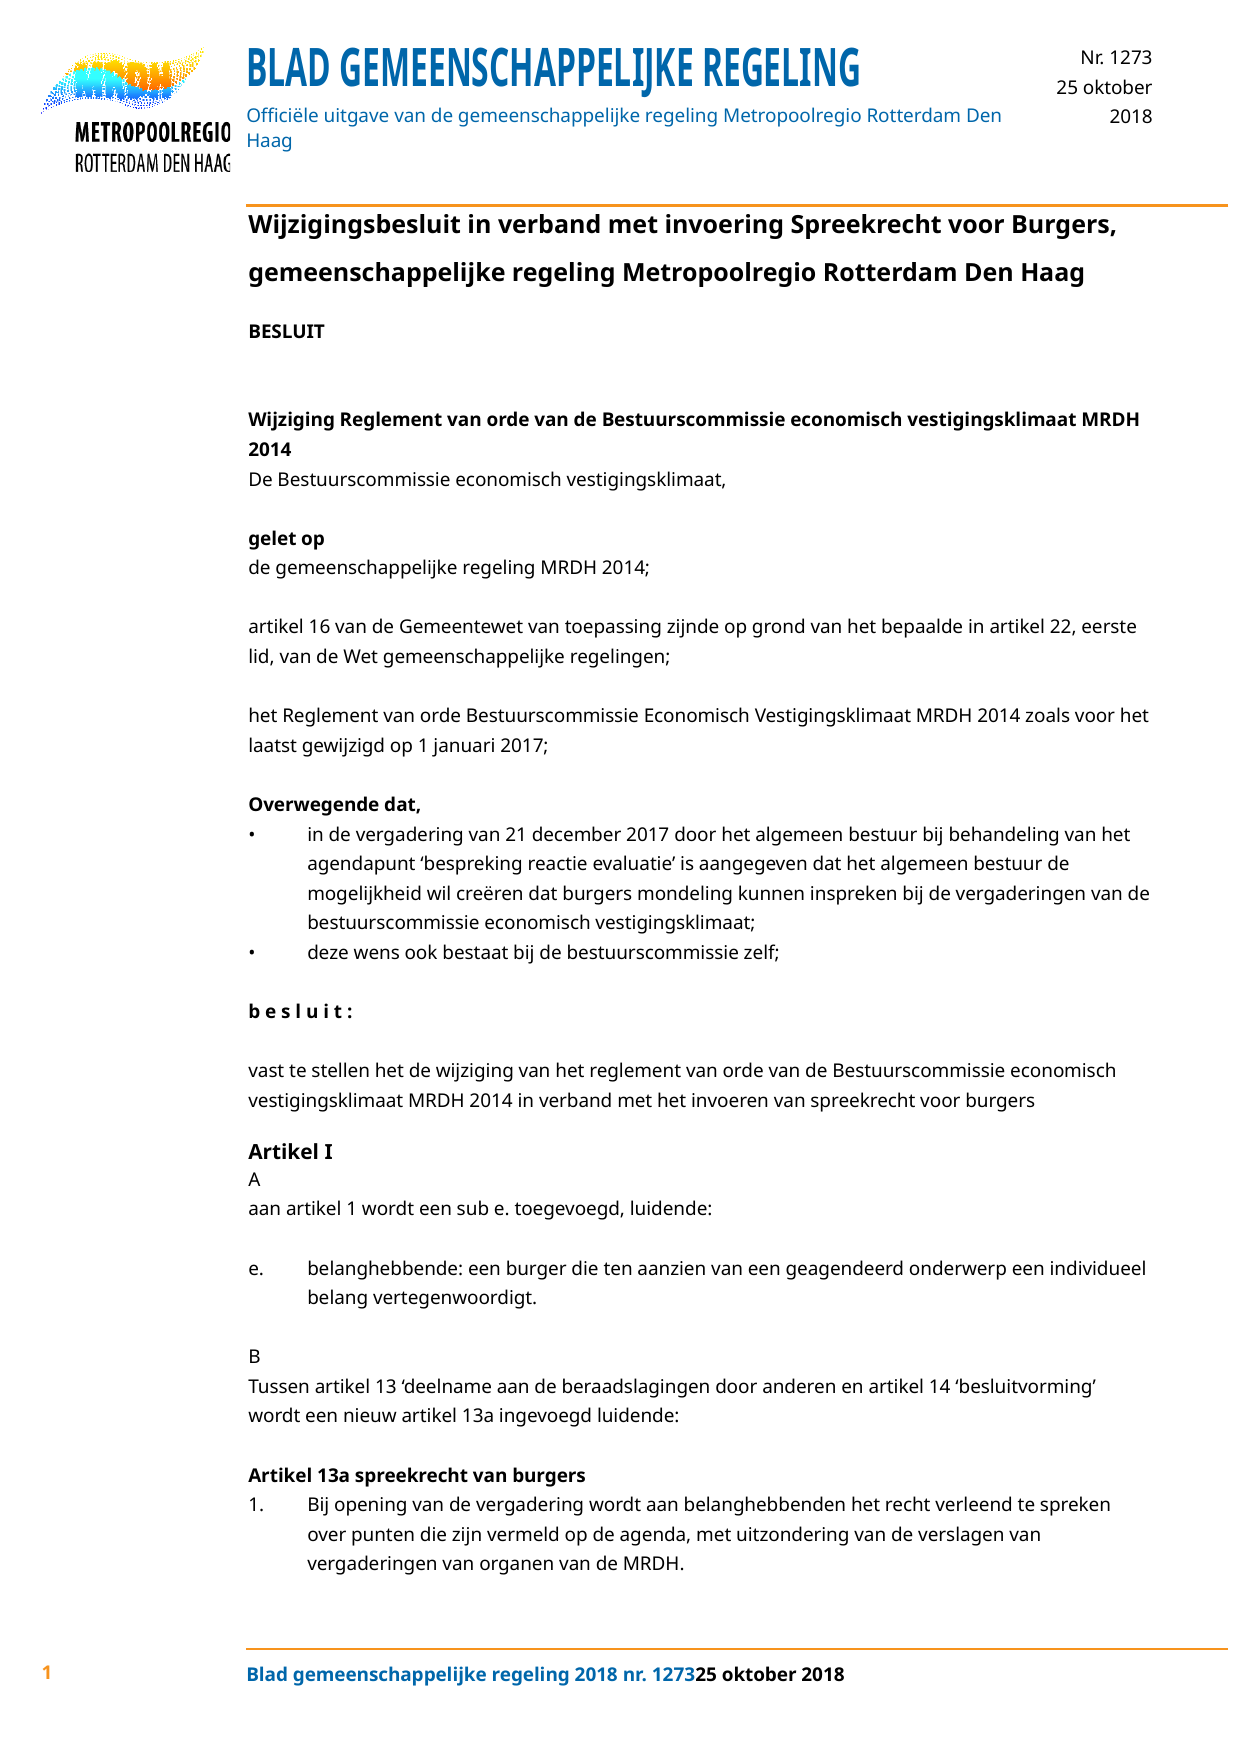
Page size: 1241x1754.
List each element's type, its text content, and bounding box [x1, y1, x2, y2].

text Artikel I [248, 1137, 1152, 1166]
text vast te stellen het de wijziging van het reglement van orde van de Bestuurscommissie economisch vestigingsklimaat MRDH 2014 in verband met het invoeren van spreekrecht voor burgers [248, 1057, 1152, 1113]
text De Bestuurscommissie economisch vestigingsklimaat, [248, 466, 1152, 492]
text b e s l u i t : [248, 998, 1152, 1024]
list belanghebbende: een burger die ten aanzien van een geagendeerd onderwerp een individueel belang vertegenwoordigt. [248, 1255, 1152, 1310]
text Artikel 13a spreekrecht van burgers [248, 1462, 1152, 1487]
text aan artikel 1 wordt een sub e. toegevoegd, luidende: [248, 1196, 1152, 1221]
text Wijziging Reglement van orde van de Bestuurscommissie economisch vestigingsklimaat MRDH 2014 [248, 407, 1152, 462]
list Bij opening van de vergadering wordt aan belanghebbenden het recht verleend te spreken over punten die zijn vermeld op de agenda, met uitzondering van de verslagen van vergaderingen van organen van de MRDH. [248, 1491, 1152, 1576]
picture [41, 47, 231, 172]
text gelet op [248, 525, 1152, 551]
text A [248, 1166, 1152, 1192]
list deze wens ook bestaat bij de bestuurscommissie zelf; [248, 939, 1152, 965]
text het Reglement van orde Bestuurscommissie Economisch Vestigingsklimaat MRDH 2014 zoals voor het laatst gewijzigd op 1 januari 2017; [248, 702, 1152, 758]
text B [248, 1343, 1152, 1369]
text Tussen artikel 13 ‘deelname aan de beraadslagingen door anderen en artikel 14 ‘besluitvorming’ wordt een nieuw artikel 13a ingevoegd luidende: [248, 1373, 1152, 1428]
text Overwegende dat, [248, 791, 1152, 817]
text artikel 16 van de Gemeentewet van toepassing zijnde op grond van het bepaalde in artikel 22, eerste lid, van de Wet gemeenschappelijke regelingen; [248, 614, 1152, 669]
text de gemeenschappelijke regeling MRDH 2014; [248, 554, 1152, 580]
text BESLUIT [248, 318, 1152, 344]
list in de vergadering van 21 december 2017 door het algemeen bestuur bij behandeling van het agendapunt ‘bespreking reactie evaluatie’ is aangegeven dat het algemeen bestuur de mogelijkheid wil creëren dat burgers mondeling kunnen inspreken bij de vergaderingen van de bestuurscommissie economisch vestigingsklimaat; [248, 821, 1152, 935]
text Wijzigingsbesluit in verband met invoering Spreekrecht voor Burgers, gemeenschappelijke regeling Metropoolregio Rotterdam Den Haag [248, 207, 1152, 288]
